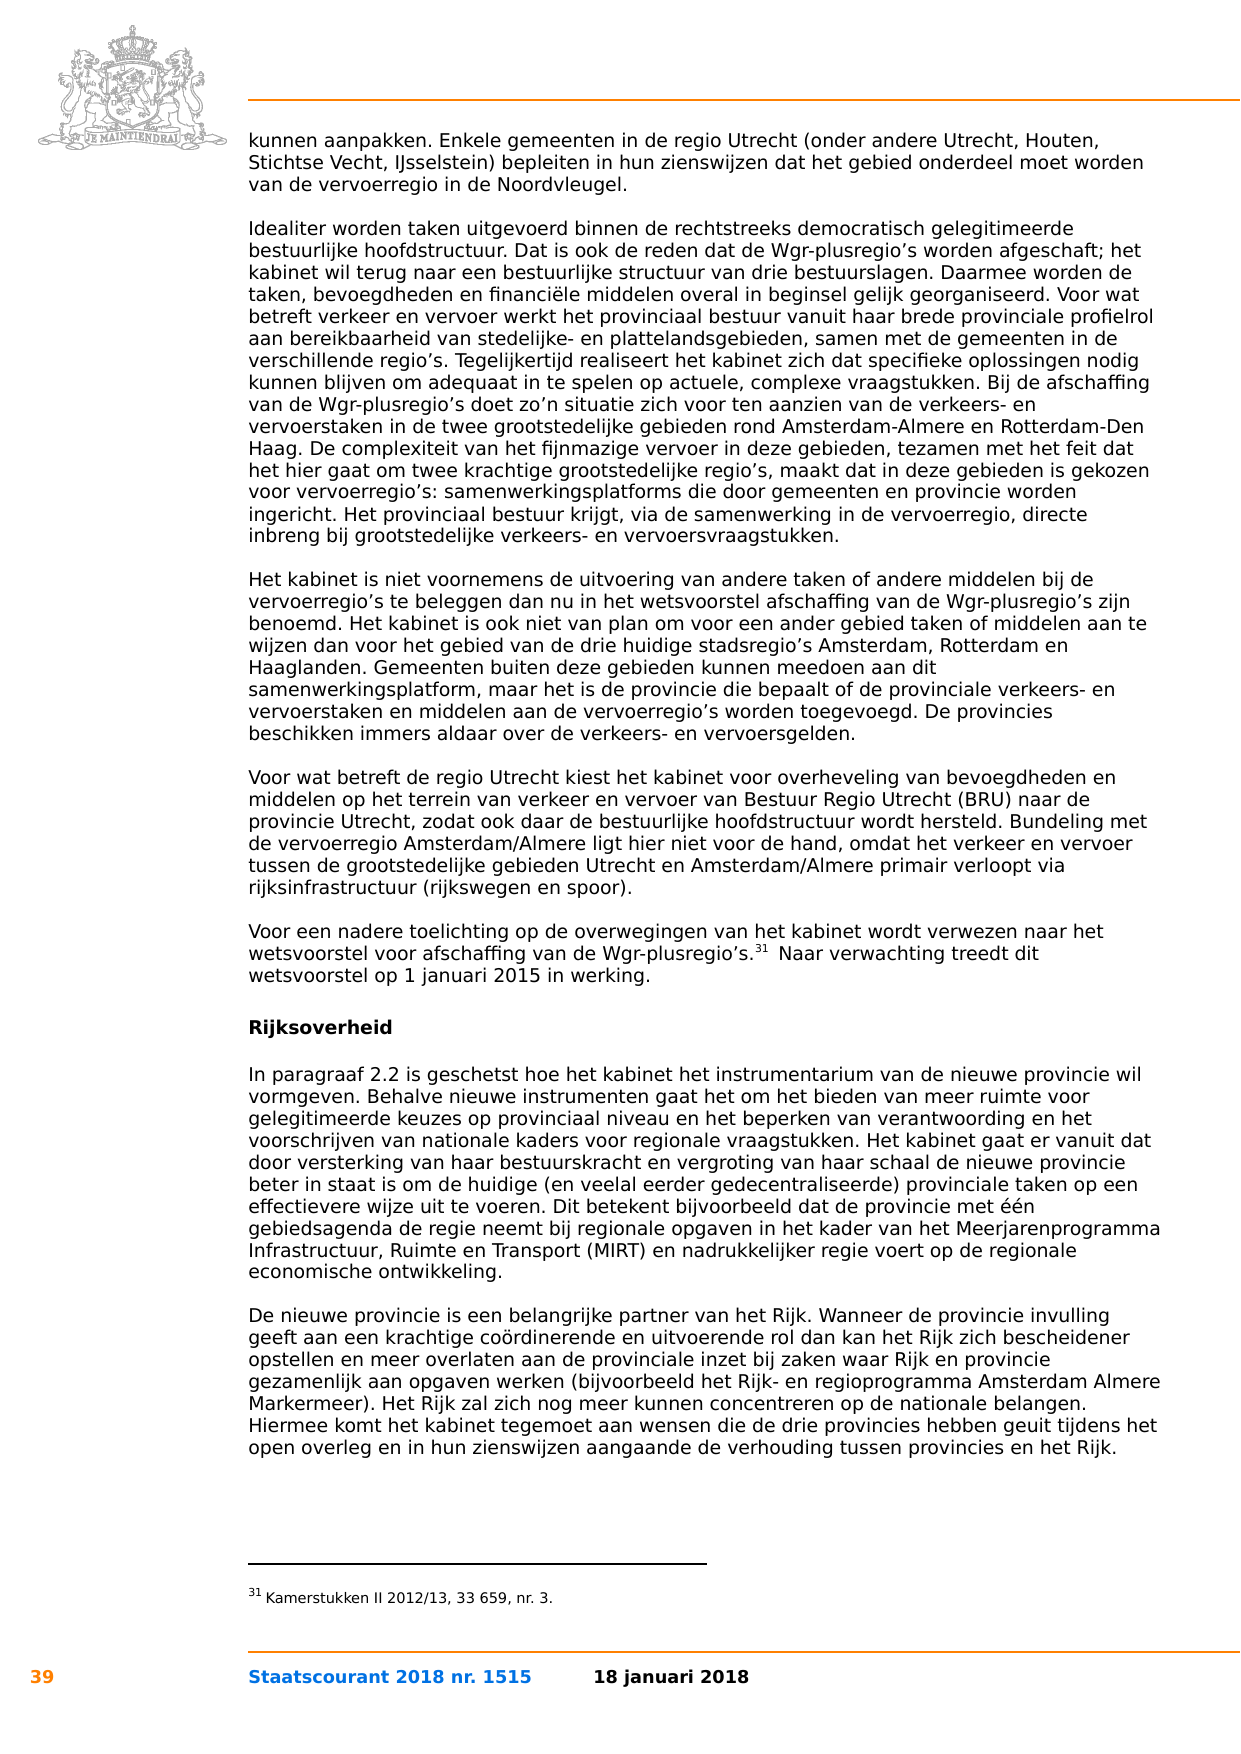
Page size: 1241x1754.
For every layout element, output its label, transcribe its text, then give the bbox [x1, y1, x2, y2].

text kunnen aanpakken. Enkele gemeenten in de regio Utrecht (onder andere Utrecht, Houten, Stichtse Vecht, IJsselstein) bepleiten in hun zienswijzen dat het gebied onderdeel moet worden van de vervoerregio in de Noordvleugel. [248, 130, 1163, 196]
subtitle Rijksoverheid [248, 1017, 1163, 1039]
text De nieuwe provincie is een belangrijke partner van het Rijk. Wanneer de provincie invulling geeft aan een krachtige coördinerende en uitvoerende rol dan kan het Rijk zich bescheidener opstellen en meer overlaten aan de provinciale inzet bij zaken waar Rijk en provincie gezamenlijk aan opgaven werken (bijvoorbeeld het Rijk- en regioprogramma Amsterdam Almere Markermeer). Het Rijk zal zich nog meer kunnen concentreren op de nationale belangen. Hiermee komt het kabinet tegemoet aan wensen die de drie provincies hebben geuit tijdens het open overleg en in hun zienswijzen aangaande de verhouding tussen provincies en het Rijk. [248, 1305, 1163, 1459]
text In paragraaf 2.2 is geschetst hoe het kabinet het instrumentarium van de nieuwe provincie wil vormgeven. Behalve nieuwe instrumenten gaat het om het bieden van meer ruimte voor gelegitimeerde keuzes op provinciaal niveau en het beperken van verantwoording en het voorschrijven van nationale kaders voor regionale vraagstukken. Het kabinet gaat er vanuit dat door versterking van haar bestuurskracht en vergroting van haar schaal de nieuwe provincie beter in staat is om de huidige (en veelal eerder gedecentraliseerde) provinciale taken op een effectievere wijze uit te voeren. Dit betekent bijvoorbeeld dat de provincie met één gebiedsagenda de regie neemt bij regionale opgaven in het kader van het Meerjarenprogramma Infrastructuur, Ruimte en Transport (MIRT) en nadrukkelijker regie voert op de regionale economische ontwikkeling. [248, 1064, 1163, 1283]
picture [38, 25, 227, 150]
text Voor een nadere toelichting op de overwegingen van het kabinet wordt verwezen naar het wetsvoorstel voor afschaffing van de Wgr-plusregio’s. Naar verwachting treedt dit wetsvoorstel op 1 januari 2015 in werking. [248, 921, 1163, 987]
text Het kabinet is niet voornemens de uitvoering van andere taken of andere middelen bij de vervoerregio’s te beleggen dan nu in het wetsvoorstel afschaffing van de Wgr-plusregio’s zijn benoemd. Het kabinet is ook niet van plan om voor een ander gebied taken of middelen aan te wijzen dan voor het gebied van de drie huidige stadsregio’s Amsterdam, Rotterdam en Haaglanden. Gemeenten buiten deze gebieden kunnen meedoen aan dit samenwerkingsplatform, maar het is de provincie die bepaalt of de provinciale verkeers- en vervoerstaken en middelen aan de vervoerregio’s worden toegevoegd. De provincies beschikken immers aldaar over de verkeers- en vervoersgelden. [248, 569, 1163, 745]
text Kamerstukken II 2012/13, 33 659, nr. 3. [248, 1586, 1163, 1608]
text Idealiter worden taken uitgevoerd binnen de rechtstreeks democratisch gelegitimeerde bestuurlijke hoofdstructuur. Dat is ook de reden dat de Wgr-plusregio’s worden afgeschaft; het kabinet wil terug naar een bestuurlijke structuur van drie bestuurslagen. Daarmee worden de taken, bevoegdheden en financiële middelen overal in beginsel gelijk georganiseerd. Voor wat betreft verkeer en vervoer werkt het provinciaal bestuur vanuit haar brede provinciale profielrol aan bereikbaarheid van stedelijke- en plattelandsgebieden, samen met de gemeenten in de verschillende regio’s. Tegelijkertijd realiseert het kabinet zich dat specifieke oplossingen nodig kunnen blijven om adequaat in te spelen op actuele, complexe vraagstukken. Bij de afschaffing van de Wgr-plusregio’s doet zo’n situatie zich voor ten aanzien van de verkeers- en vervoerstaken in de twee grootstedelijke gebieden rond Amsterdam-Almere en Rotterdam-Den Haag. De complexiteit van het fijnmazige vervoer in deze gebieden, tezamen met het feit dat het hier gaat om twee krachtige grootstedelijke regio’s, maakt dat in deze gebieden is gekozen voor vervoerregio’s: samenwerkingsplatforms die door gemeenten en provincie worden ingericht. Het provinciaal bestuur krijgt, via de samenwerking in de vervoerregio, directe inbreng bij grootstedelijke verkeers- en vervoersvraagstukken. [248, 218, 1163, 547]
text Voor wat betreft de regio Utrecht kiest het kabinet voor overheveling van bevoegdheden en middelen op het terrein van verkeer en vervoer van Bestuur Regio Utrecht (BRU) naar de provincie Utrecht, zodat ook daar de bestuurlijke hoofdstructuur wordt hersteld. Bundeling met de vervoerregio Amsterdam/Almere ligt hier niet voor de hand, omdat het verkeer en vervoer tussen de grootstedelijke gebieden Utrecht en Amsterdam/Almere primair verloopt via rijksinfrastructuur (rijkswegen en spoor). [248, 767, 1163, 899]
